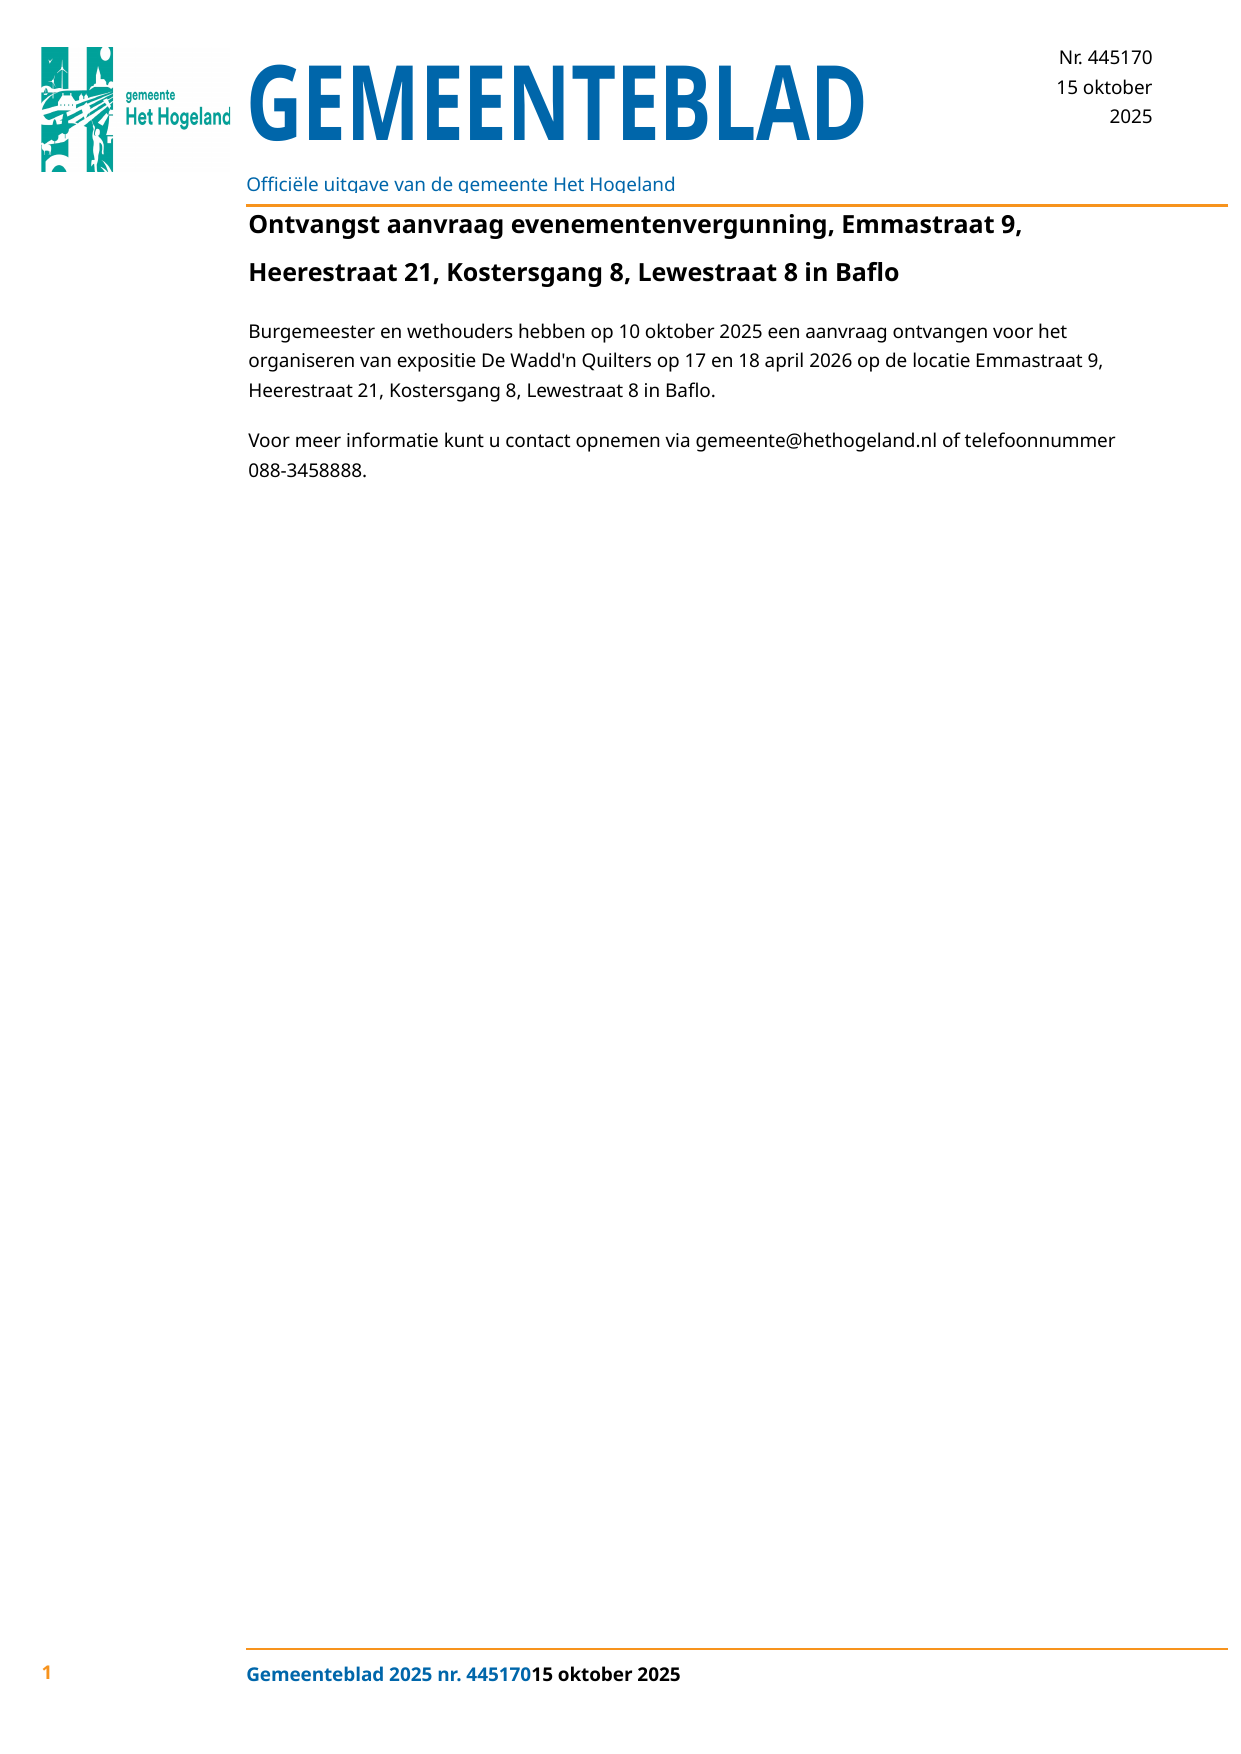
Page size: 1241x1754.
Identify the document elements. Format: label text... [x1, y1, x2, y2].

text Voor meer informatie kunt u contact opnemen via gemeente@hethogeland.nl of telefoonnummer 088-3458888. [248, 427, 1152, 483]
picture [41, 47, 231, 172]
text Ontvangst aanvraag evenementenvergunning, Emmastraat 9, Heerestraat 21, Kostersgang 8, Lewestraat 8 in Baflo [248, 207, 1152, 288]
text Burgemeester en wethouders hebben op 10 oktober 2025 een aanvraag ontvangen voor het organiseren van expositie De Wadd'n Quilters op 17 en 18 april 2026 op de locatie Emmastraat 9, Heerestraat 21, Kostersgang 8, Lewestraat 8 in Baflo. [248, 318, 1152, 403]
